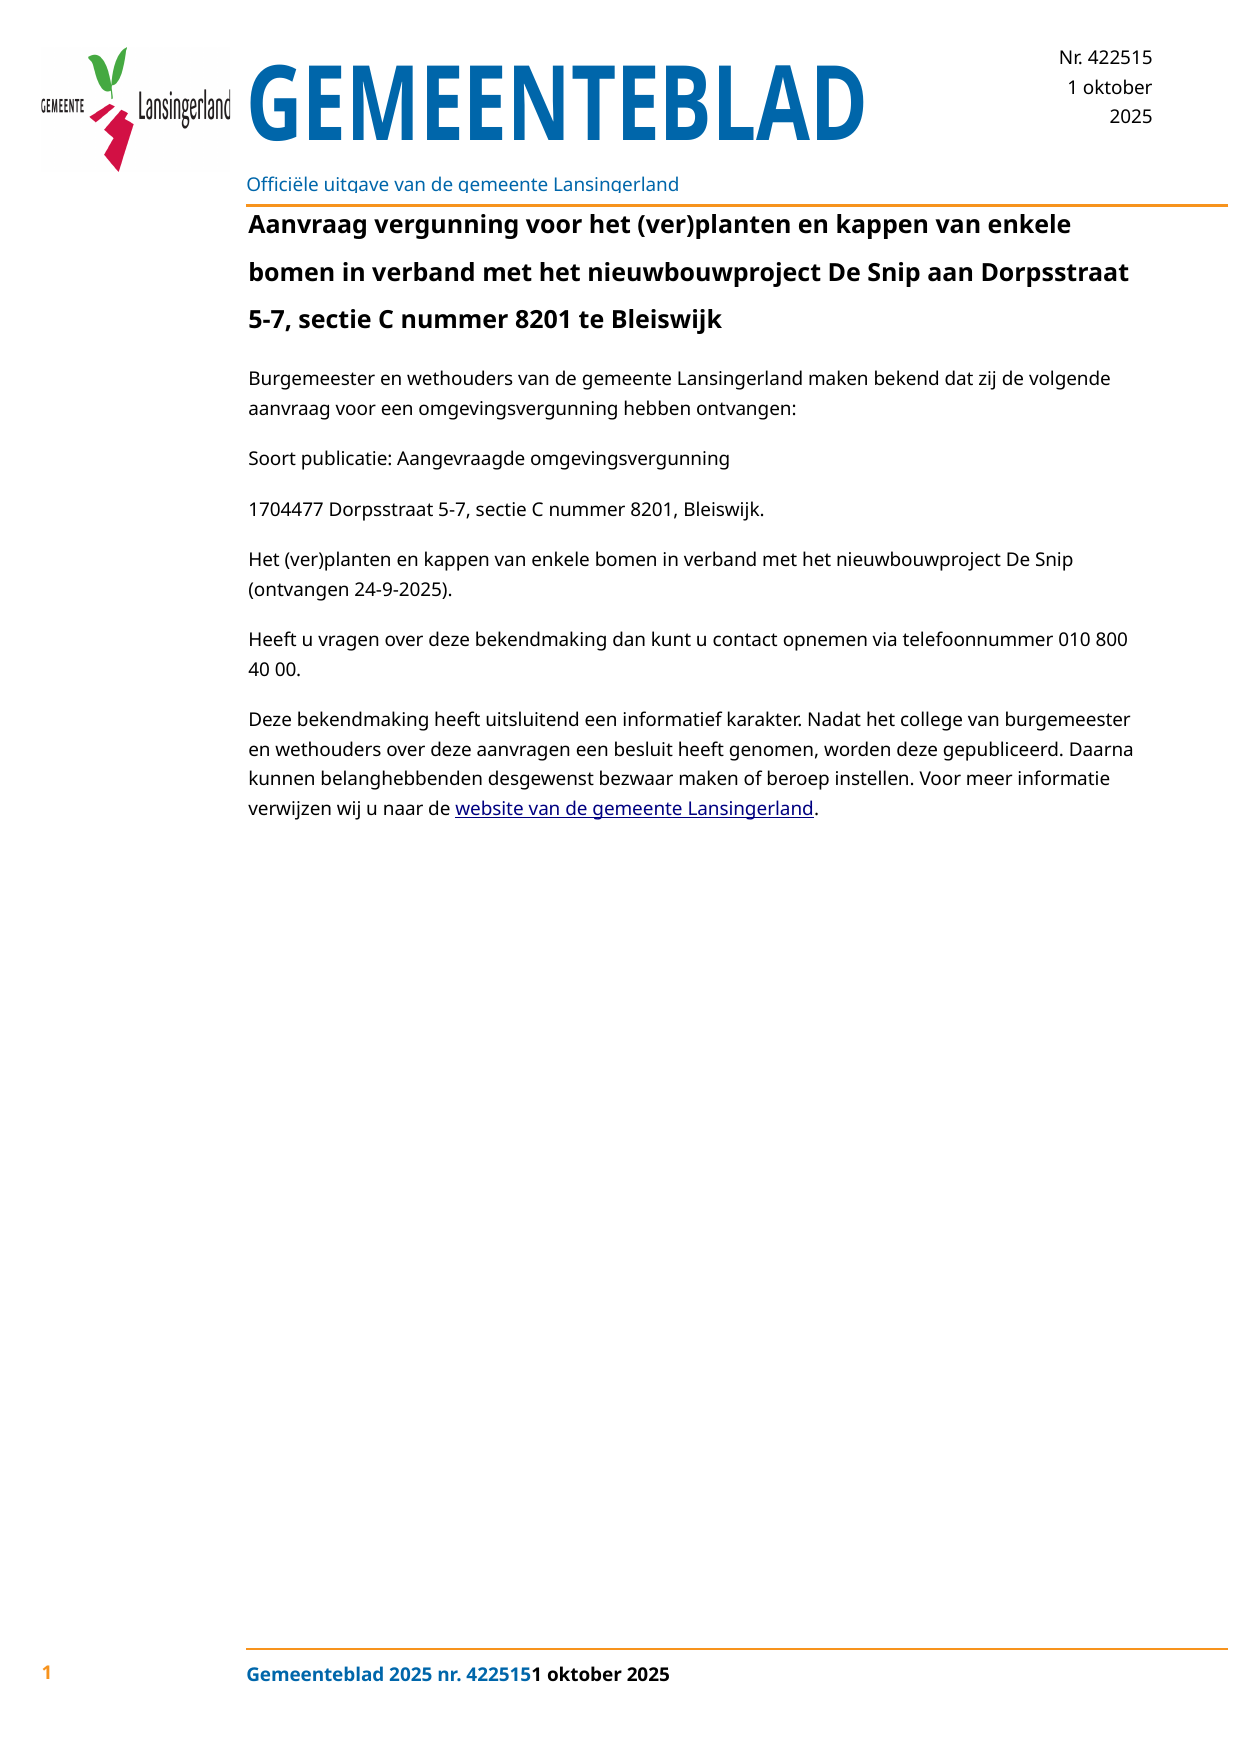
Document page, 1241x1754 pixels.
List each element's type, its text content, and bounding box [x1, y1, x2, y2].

text Heeft u vragen over deze bekendmaking dan kunt u contact opnemen via telefoonnummer 010 800 40 00. [248, 626, 1152, 682]
picture [41, 47, 231, 172]
text 1704477 Dorpsstraat 5-7, sectie C nummer 8201, Bleiswijk. [248, 496, 1152, 522]
text Burgemeester en wethouders van de gemeente Lansingerland maken bekend dat zij de volgende aanvraag voor een omgevingsvergunning hebben ontvangen: [248, 366, 1152, 421]
text Deze bekendmaking heeft uitsluitend een informatief karakter. Nadat het college van burgemeester en wethouders over deze aanvragen een besluit heeft genomen, worden deze gepubliceerd. Daarna kunnen belanghebbenden desgewenst bezwaar maken of beroep instellen. Voor meer informatie verwijzen wij u naar de website van de gemeente Lansingerland. [248, 706, 1152, 821]
text Aanvraag vergunning voor het (ver)planten en kappen van enkele bomen in verband met het nieuwbouwproject De Snip aan Dorpsstraat 5-7, sectie C nummer 8201 te Bleiswijk [248, 207, 1152, 336]
text Het (ver)planten en kappen van enkele bomen in verband met het nieuwbouwproject De Snip (ontvangen 24-9-2025). [248, 546, 1152, 602]
text Soort publicatie: Aangevraagde omgevingsvergunning [248, 446, 1152, 471]
